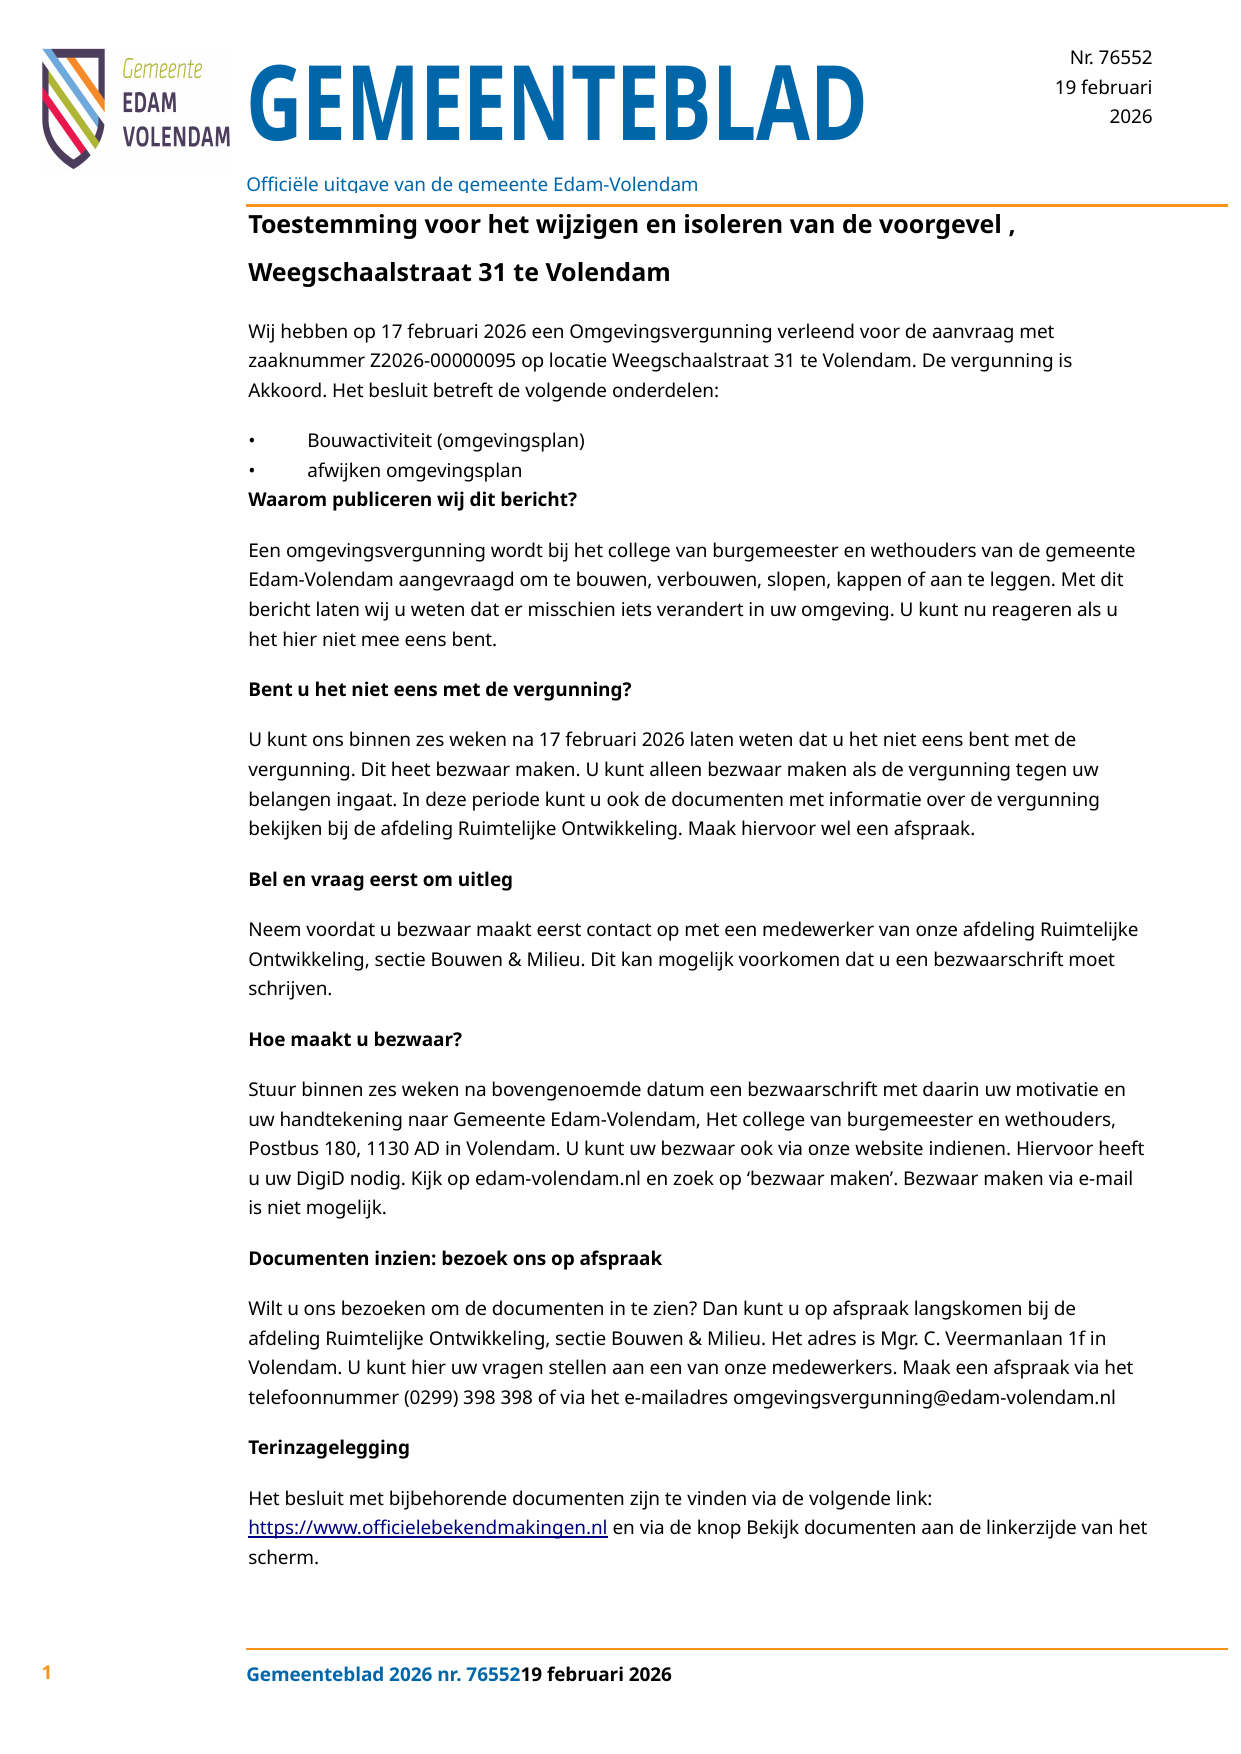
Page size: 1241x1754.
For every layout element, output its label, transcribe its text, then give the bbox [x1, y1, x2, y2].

text Documenten inzien: bezoek ons op afspraak [248, 1245, 1152, 1271]
text Toestemming voor het wijzigen en isoleren van de voorgevel , Weegschaalstraat 31 te Volendam [248, 207, 1152, 288]
text U kunt ons binnen zes weken na 17 februari 2026 laten weten dat u het niet eens bent met de vergunning. Dit heet bezwaar maken. U kunt alleen bezwaar maken als de vergunning tegen uw belangen ingaat. In deze periode kunt u ook de documenten met informatie over de vergunning bekijken bij de afdeling Ruimtelijke Ontwikkeling. Maak hiervoor wel een afspraak. [248, 727, 1152, 841]
text Een omgevingsvergunning wordt bij het college van burgemeester en wethouders van de gemeente Edam-Volendam aangevraagd om te bouwen, verbouwen, slopen, kappen of aan te leggen. Met dit bericht laten wij u weten dat er misschien iets verandert in uw omgeving. U kunt nu reageren als u het hier niet mee eens bent. [248, 537, 1152, 652]
list Bouwactiviteit (omgevingsplan) [248, 427, 1152, 453]
text Bent u het niet eens met de vergunning? [248, 676, 1152, 702]
text Terinzagelegging [248, 1434, 1152, 1460]
picture [41, 47, 231, 172]
text Neem voordat u bezwaar maakt eerst contact op met een medewerker van onze afdeling Ruimtelijke Ontwikkeling, sectie Bouwen & Milieu. Dit kan mogelijk voorkomen dat u een bezwaarschrift moet schrijven. [248, 916, 1152, 1001]
text Hoe maakt u bezwaar? [248, 1026, 1152, 1052]
text Bel en vraag eerst om uitleg [248, 866, 1152, 892]
text Wij hebben op 17 februari 2026 een Omgevingsvergunning verleend voor de aanvraag met zaaknummer Z2026-00000095 op locatie Weegschaalstraat 31 te Volendam. De vergunning is Akkoord. Het besluit betreft de volgende onderdelen: [248, 318, 1152, 403]
text Stuur binnen zes weken na bovengenoemde datum een bezwaarschrift met daarin uw motivatie en uw handtekening naar Gemeente Edam-Volendam, Het college van burgemeester en wethouders, Postbus 180, 1130 AD in Volendam. U kunt uw bezwaar ook via onze website indienen. Hiervoor heeft u uw DigiD nodig. Kijk op edam-volendam.nl en zoek op ‘bezwaar maken’. Bezwaar maken via e-mail is niet mogelijk. [248, 1076, 1152, 1220]
text Waarom publiceren wij dit bericht? [248, 487, 1152, 512]
text Wilt u ons bezoeken om de documenten in te zien? Dan kunt u op afspraak langskomen bij de afdeling Ruimtelijke Ontwikkeling, sectie Bouwen & Milieu. Het adres is Mgr. C. Veermanlaan 1f in Volendam. U kunt hier uw vragen stellen aan een van onze medewerkers. Maak een afspraak via het telefoonnummer (0299) 398 398 of via het e-mailadres omgevingsvergunning@edam-volendam.nl [248, 1295, 1152, 1410]
list afwijken omgevingsplan [248, 457, 1152, 483]
text Het besluit met bijbehorende documenten zijn te vinden via de volgende link: https://www.officielebekendmakingen.nl en via de knop Bekijk documenten aan de linkerzijde van het scherm. [248, 1485, 1152, 1570]
